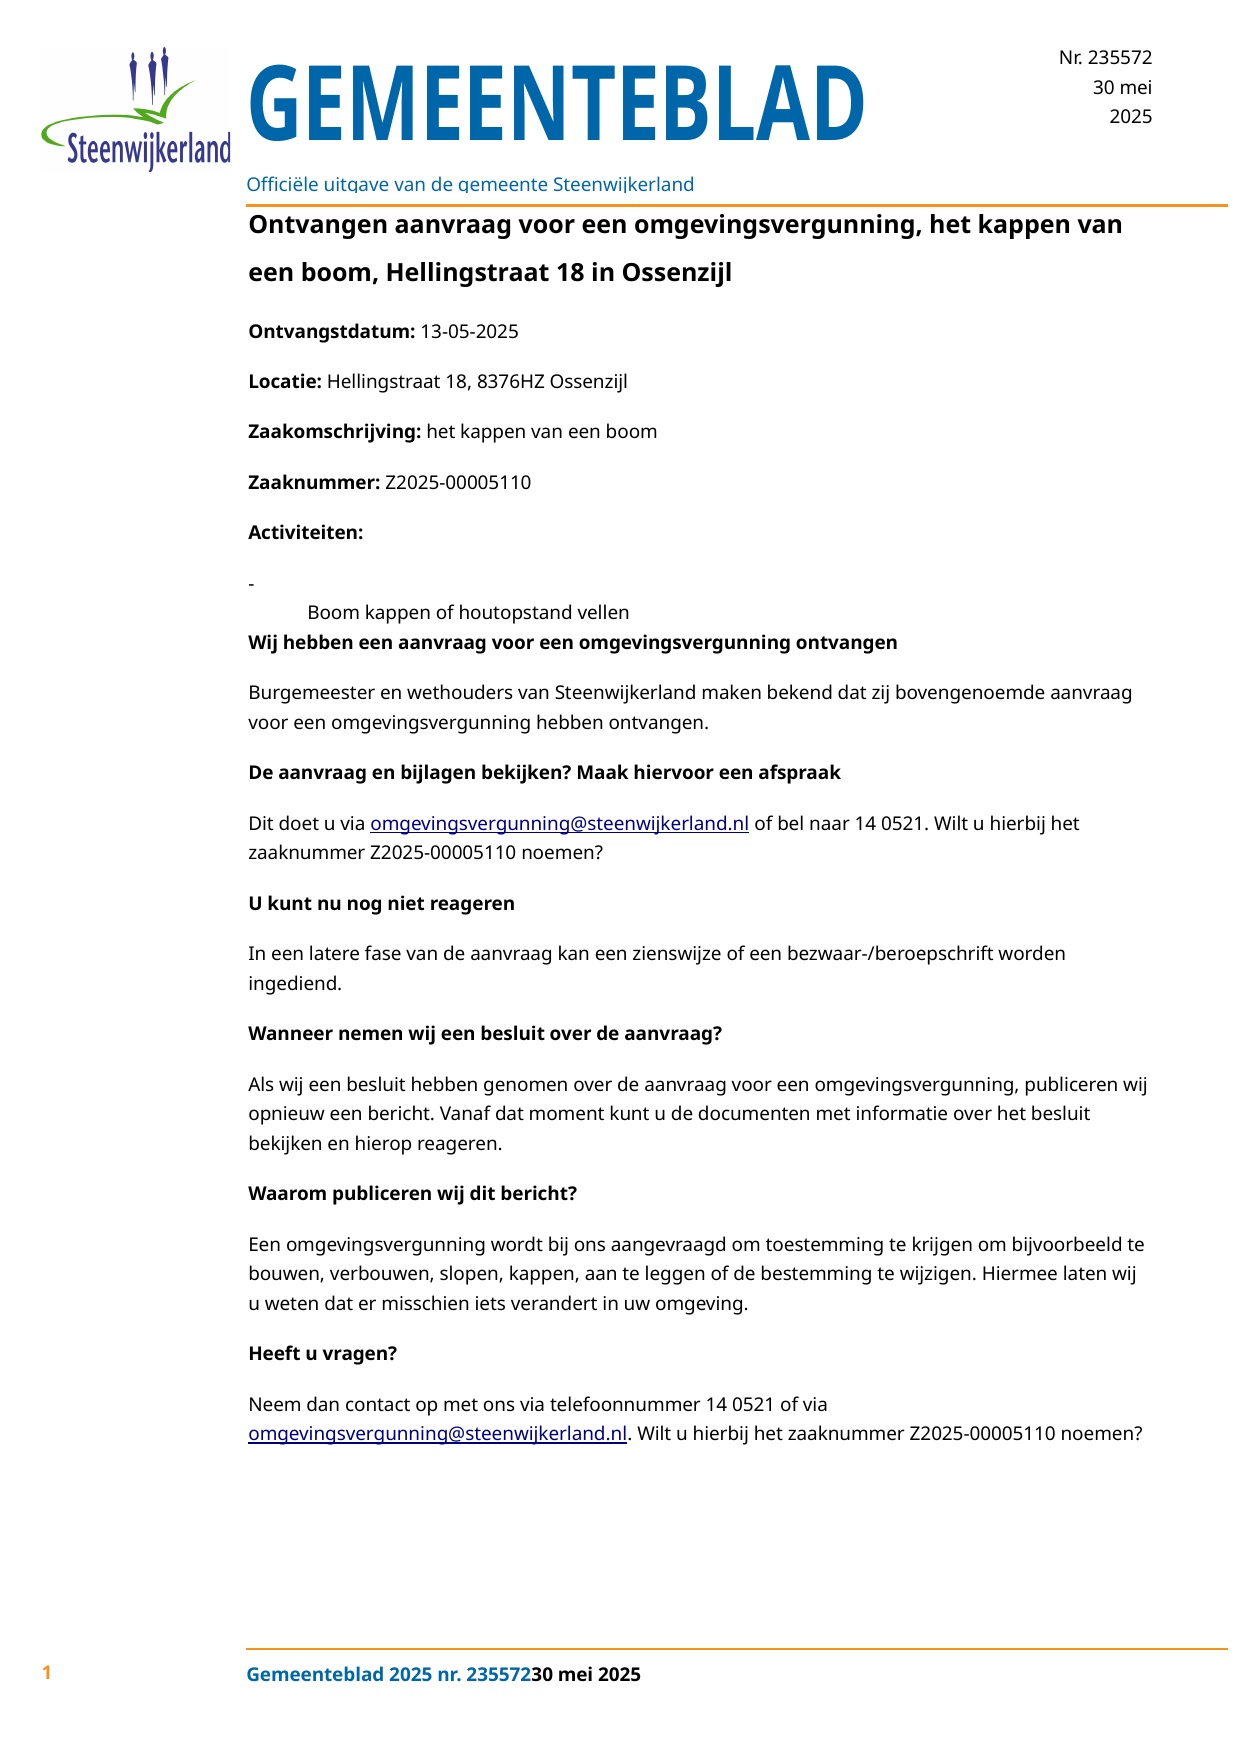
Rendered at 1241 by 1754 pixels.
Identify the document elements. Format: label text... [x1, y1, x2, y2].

picture [41, 47, 231, 172]
text Zaaknummer: Z2025-00005110 [248, 469, 1152, 495]
text U kunt nu nog niet reageren [248, 890, 1152, 916]
text Wanneer nemen wij een besluit over de aanvraag? [248, 1020, 1152, 1046]
text Neem dan contact op met ons via telefoonnummer 14 0521 of via omgevingsvergunning@steenwijkerland.nl. Wilt u hierbij het zaaknummer Z2025-00005110 noemen? [248, 1391, 1152, 1446]
text Ontvangen aanvraag voor een omgevingsvergunning, het kappen van een boom, Hellingstraat 18 in Ossenzijl [248, 207, 1152, 288]
list Boom kappen of houtopstand vellen [248, 599, 1152, 625]
text Als wij een besluit hebben genomen over de aanvraag voor een omgevingsvergunning, publiceren wij opnieuw een bericht. Vanaf dat moment kunt u de documenten met informatie over het besluit bekijken en hierop reageren. [248, 1071, 1152, 1156]
text Ontvangstdatum: 13-05-2025 [248, 318, 1152, 344]
text Zaakomschrijving: het kappen van een boom [248, 419, 1152, 444]
text Locatie: Hellingstraat 18, 8376HZ Ossenzijl [248, 368, 1152, 394]
text De aanvraag en bijlagen bekijken? Maak hiervoor een afspraak [248, 759, 1152, 785]
text Dit doet u via omgevingsvergunning@steenwijkerland.nl of bel naar 14 0521. Wilt u hierbij het zaaknummer Z2025-00005110 noemen? [248, 810, 1152, 865]
text In een latere fase van de aanvraag kan een zienswijze of een bezwaar-/beroepschrift worden ingediend. [248, 940, 1152, 996]
text Waarom publiceren wij dit bericht? [248, 1180, 1152, 1206]
text Wij hebben een aanvraag voor een omgevingsvergunning ontvangen [248, 629, 1152, 655]
text Heeft u vragen? [248, 1340, 1152, 1366]
text Burgemeester en wethouders van Steenwijkerland maken bekend dat zij bovengenoemde aanvraag voor een omgevingsvergunning hebben ontvangen. [248, 679, 1152, 735]
text Een omgevingsvergunning wordt bij ons aangevraagd om toestemming te krijgen om bijvoorbeeld te bouwen, verbouwen, slopen, kappen, aan te leggen of de bestemming te wijzigen. Hiermee laten wij u weten dat er misschien iets verandert in uw omgeving. [248, 1231, 1152, 1316]
text Activiteiten: [248, 519, 1152, 545]
